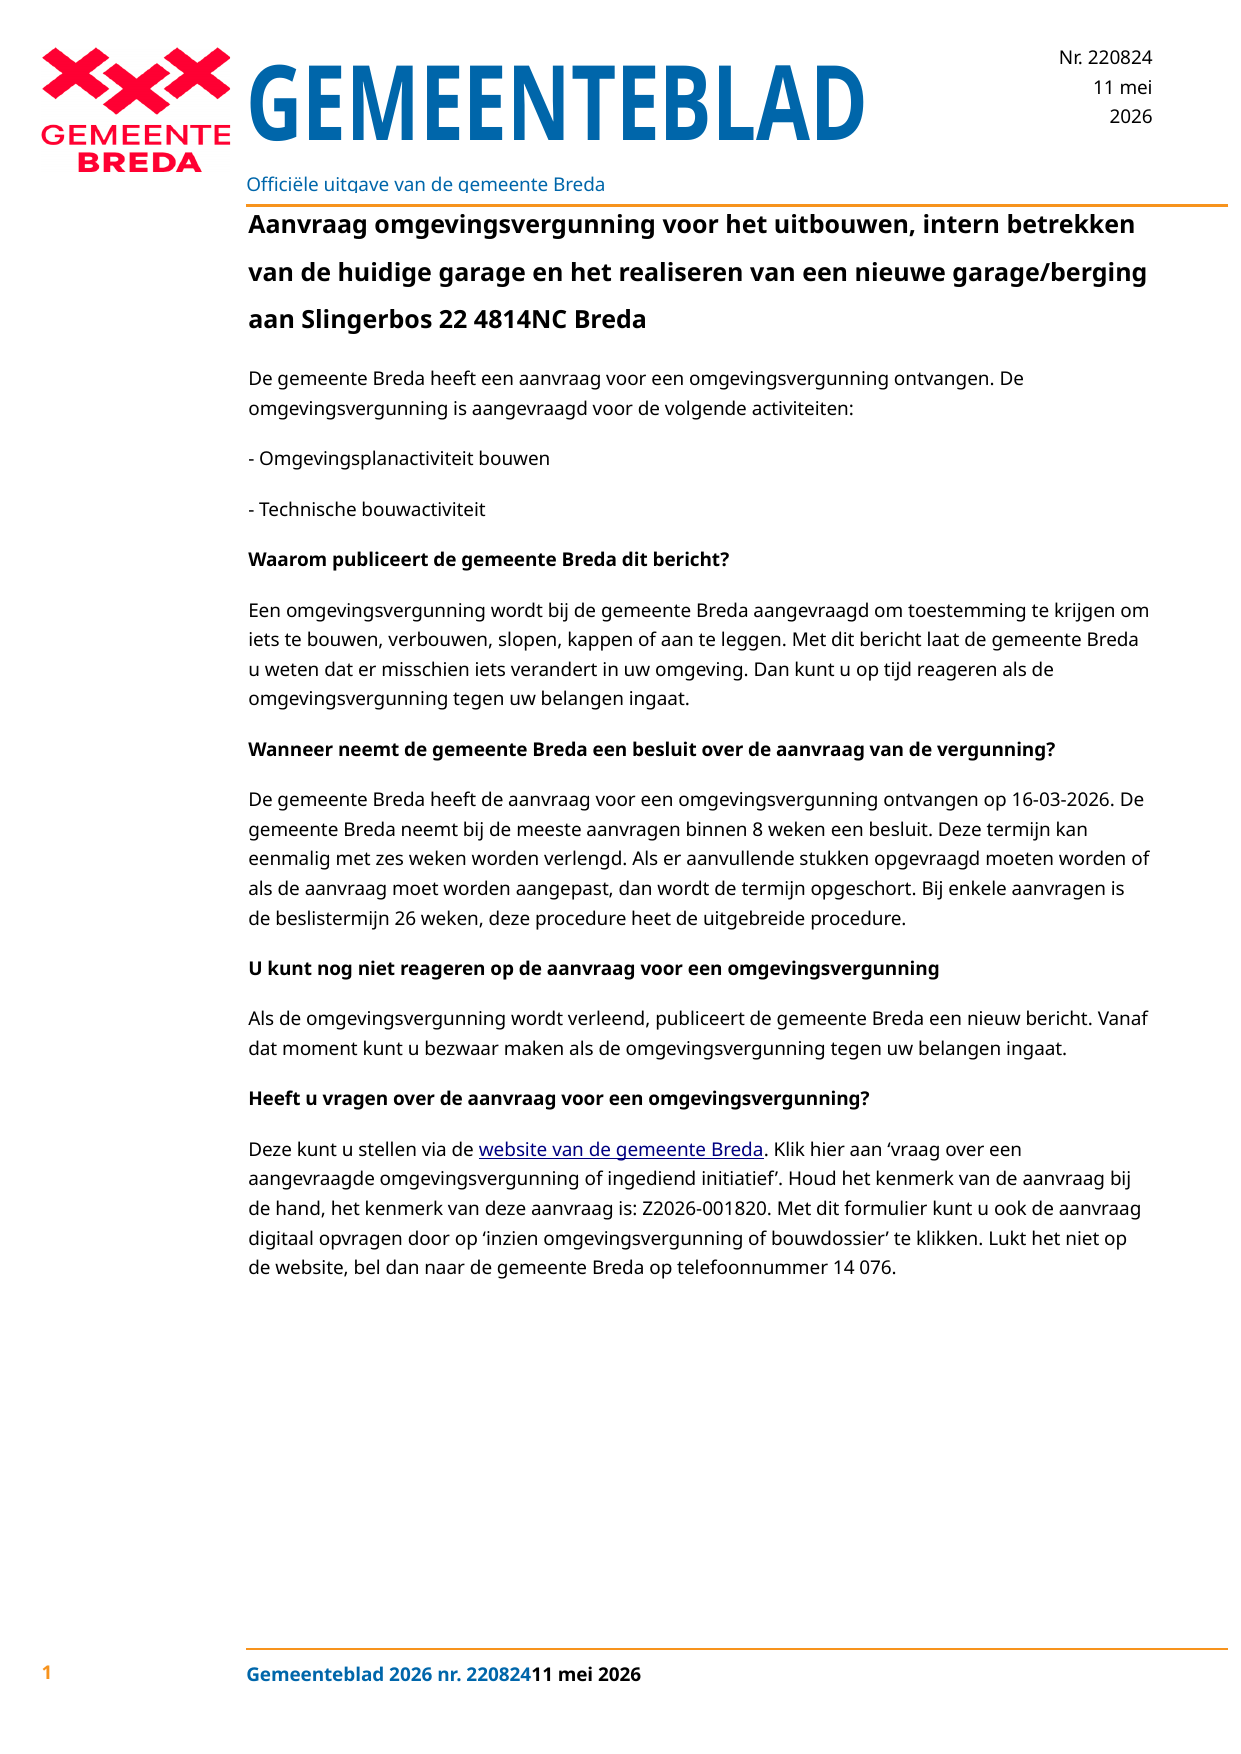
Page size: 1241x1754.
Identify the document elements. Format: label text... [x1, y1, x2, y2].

text Heeft u vragen over de aanvraag voor een omgevingsvergunning? [248, 1086, 1152, 1111]
text Waarom publiceert de gemeente Breda dit bericht? [248, 546, 1152, 572]
picture [41, 47, 231, 172]
text Als de omgevingsvergunning wordt verleend, publiceert de gemeente Breda een nieuw bericht. Vanaf dat moment kunt u bezwaar maken als de omgevingsvergunning tegen uw belangen ingaat. [248, 1006, 1152, 1061]
text De gemeente Breda heeft een aanvraag voor een omgevingsvergunning ontvangen. De omgevingsvergunning is aangevraagd voor de volgende activiteiten: [248, 366, 1152, 421]
text De gemeente Breda heeft de aanvraag voor een omgevingsvergunning ontvangen op 16-03-2026. De gemeente Breda neemt bij de meeste aanvragen binnen 8 weken een besluit. Deze termijn kan eenmalig met zes weken worden verlengd. Als er aanvullende stukken opgevraagd moeten worden of als de aanvraag moet worden aangepast, dan wordt de termijn opgeschort. Bij enkele aanvragen is de beslistermijn 26 weken, deze procedure heet de uitgebreide procedure. [248, 786, 1152, 930]
text Deze kunt u stellen via de website van de gemeente Breda. Klik hier aan ‘vraag over een aangevraagde omgevingsvergunning of ingediend initiatief’. Houd het kenmerk van de aanvraag bij de hand, het kenmerk van deze aanvraag is: Z2026-001820. Met dit formulier kunt u ook de aanvraag digitaal opvragen door op ‘inzien omgevingsvergunning of bouwdossier’ te klikken. Lukt het niet op de website, bel dan naar de gemeente Breda op telefoonnummer 14 076. [248, 1136, 1152, 1280]
text Wanneer neemt de gemeente Breda een besluit over de aanvraag van de vergunning? [248, 736, 1152, 762]
text Aanvraag omgevingsvergunning voor het uitbouwen, intern betrekken van de huidige garage en het realiseren van een nieuwe garage/berging aan Slingerbos 22 4814NC Breda [248, 207, 1152, 336]
text Een omgevingsvergunning wordt bij de gemeente Breda aangevraagd om toestemming te krijgen om iets te bouwen, verbouwen, slopen, kappen of aan te leggen. Met dit bericht laat de gemeente Breda u weten dat er misschien iets verandert in uw omgeving. Dan kunt u op tijd reageren als de omgevingsvergunning tegen uw belangen ingaat. [248, 597, 1152, 711]
text - Technische bouwactiviteit [248, 496, 1152, 522]
text U kunt nog niet reageren op de aanvraag voor een omgevingsvergunning [248, 955, 1152, 981]
text - Omgevingsplanactiviteit bouwen [248, 446, 1152, 471]
